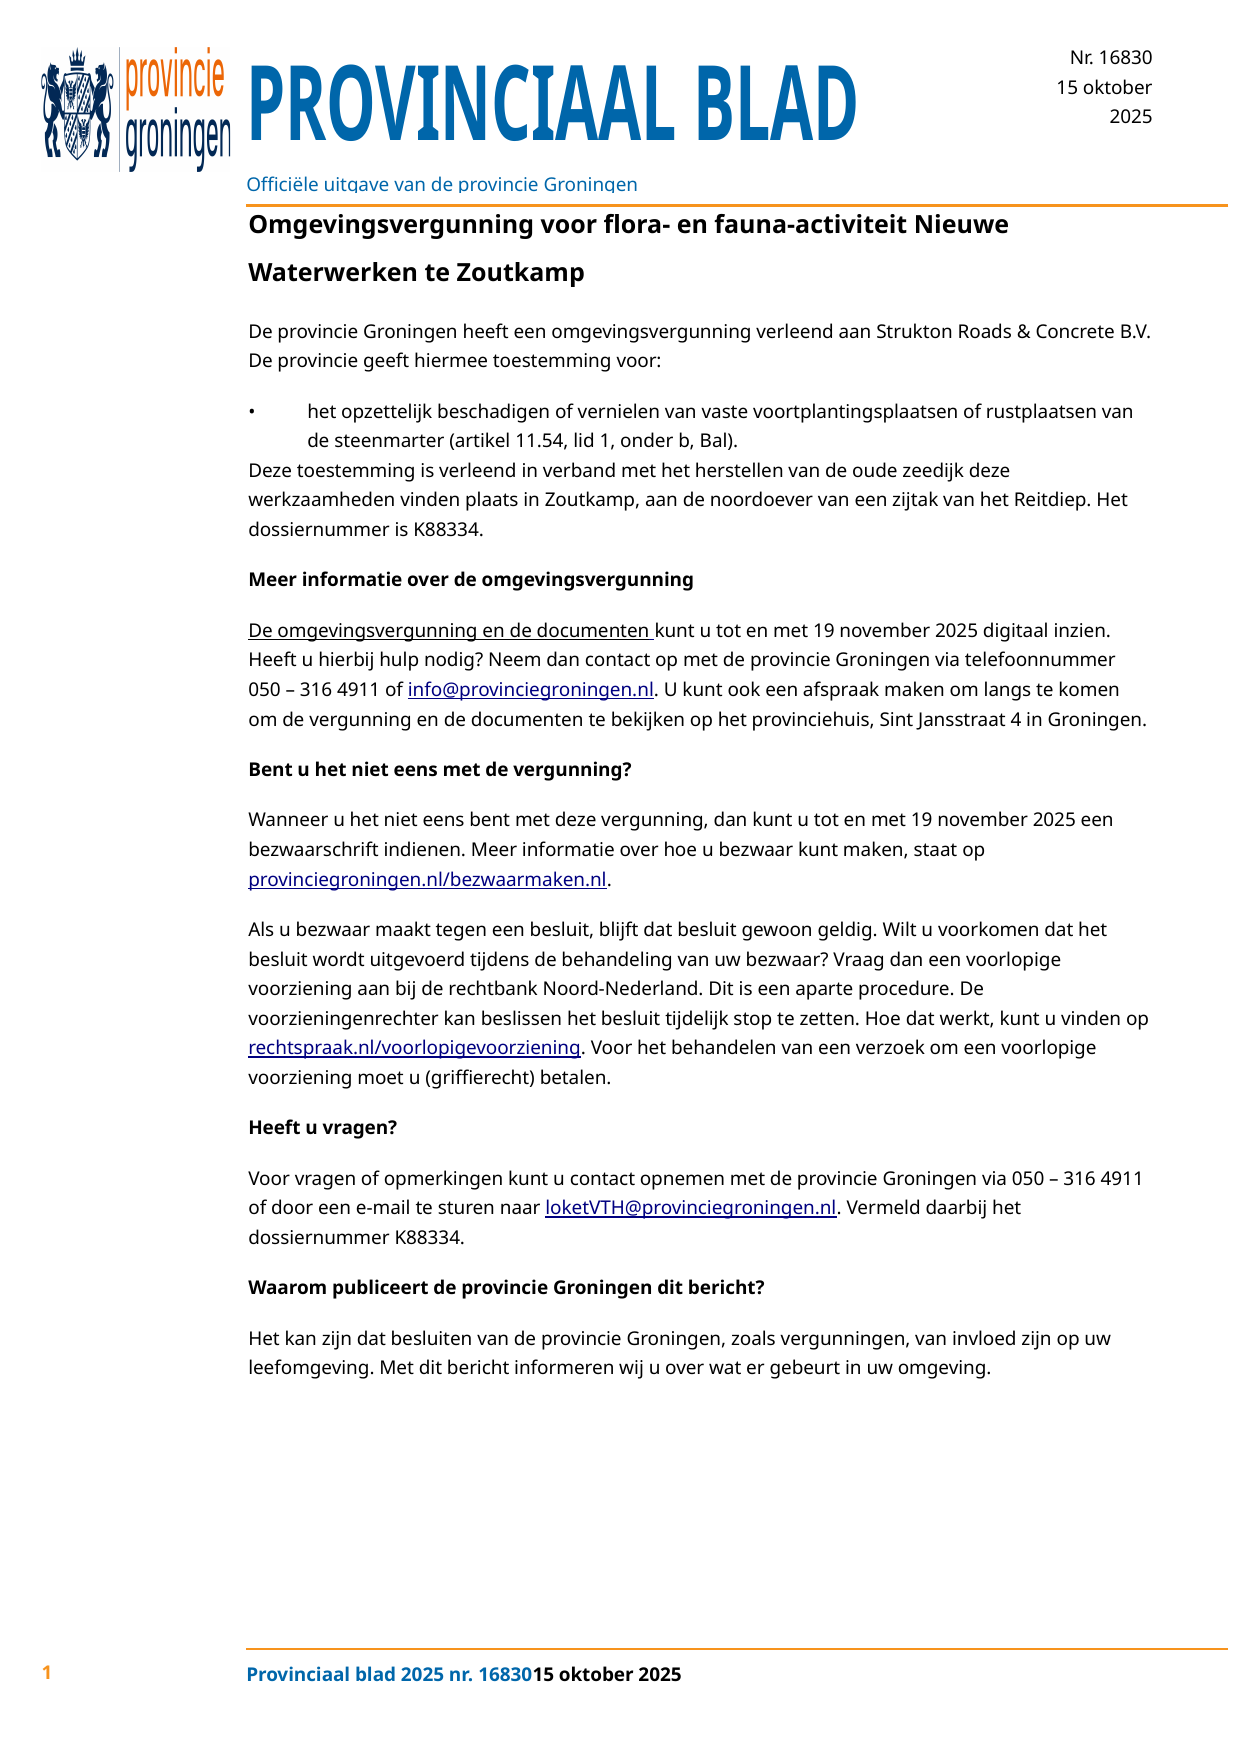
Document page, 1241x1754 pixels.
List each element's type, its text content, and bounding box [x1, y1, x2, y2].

list het opzettelijk beschadigen of vernielen van vaste voortplantingsplaatsen of rustplaatsen van de steenmarter (artikel 11.54, lid 1, onder b, Bal). [248, 398, 1152, 453]
text Bent u het niet eens met de vergunning? [248, 756, 1152, 782]
picture [41, 47, 231, 172]
text De omgevingsvergunning en de documenten kunt u tot en met 19 november 2025 digitaal inzien. Heeft u hierbij hulp nodig? Neem dan contact op met de provincie Groningen via telefoonnummer 050 – 316 4911 of info@provinciegroningen.nl. U kunt ook een afspraak maken om langs te komen om de vergunning en de documenten te bekijken op het provinciehuis, Sint Jansstraat 4 in Groningen. [248, 617, 1152, 732]
text Deze toestemming is verleend in verband met het herstellen van de oude zeedijk deze werkzaamheden vinden plaats in Zoutkamp, aan de noordoever van een zijtak van het Reitdiep. Het dossiernummer is K88334. [248, 457, 1152, 542]
text Als u bezwaar maakt tegen een besluit, blijft dat besluit gewoon geldig. Wilt u voorkomen dat het besluit wordt uitgevoerd tijdens de behandeling van uw bezwaar? Vraag dan een voorlopige voorziening aan bij de rechtbank Noord-Nederland. Dit is een aparte procedure. De voorzieningenrechter kan beslissen het besluit tijdelijk stop te zetten. Hoe dat werkt, kunt u vinden op rechtspraak.nl/voorlopigevoorziening. Voor het behandelen van een verzoek om een voorlopige voorziening moet u (griffierecht) betalen. [248, 916, 1152, 1090]
text Waarom publiceert de provincie Groningen dit bericht? [248, 1274, 1152, 1300]
text Wanneer u het niet eens bent met deze vergunning, dan kunt u tot en met 19 november 2025 een bezwaarschrift indienen. Meer informatie over hoe u bezwaar kunt maken, staat op provinciegroningen.nl/bezwaarmaken.nl. [248, 807, 1152, 892]
text Heeft u vragen? [248, 1114, 1152, 1140]
text Voor vragen of opmerkingen kunt u contact opnemen met de provincie Groningen via 050 – 316 4911 of door een e-mail te sturen naar loketVTH@provinciegroningen.nl. Vermeld daarbij het dossiernummer K88334. [248, 1165, 1152, 1250]
text De provincie Groningen heeft een omgevingsvergunning verleend aan Strukton Roads & Concrete B.V. De provincie geeft hiermee toestemming voor: [248, 318, 1152, 373]
text Meer informatie over de omgevingsvergunning [248, 567, 1152, 592]
text Het kan zijn dat besluiten van de provincie Groningen, zoals vergunningen, van invloed zijn op uw leefomgeving. Met dit bericht informeren wij u over wat er gebeurt in uw omgeving. [248, 1325, 1152, 1380]
text Omgevingsvergunning voor flora- en fauna-activiteit Nieuwe Waterwerken te Zoutkamp [248, 207, 1152, 288]
